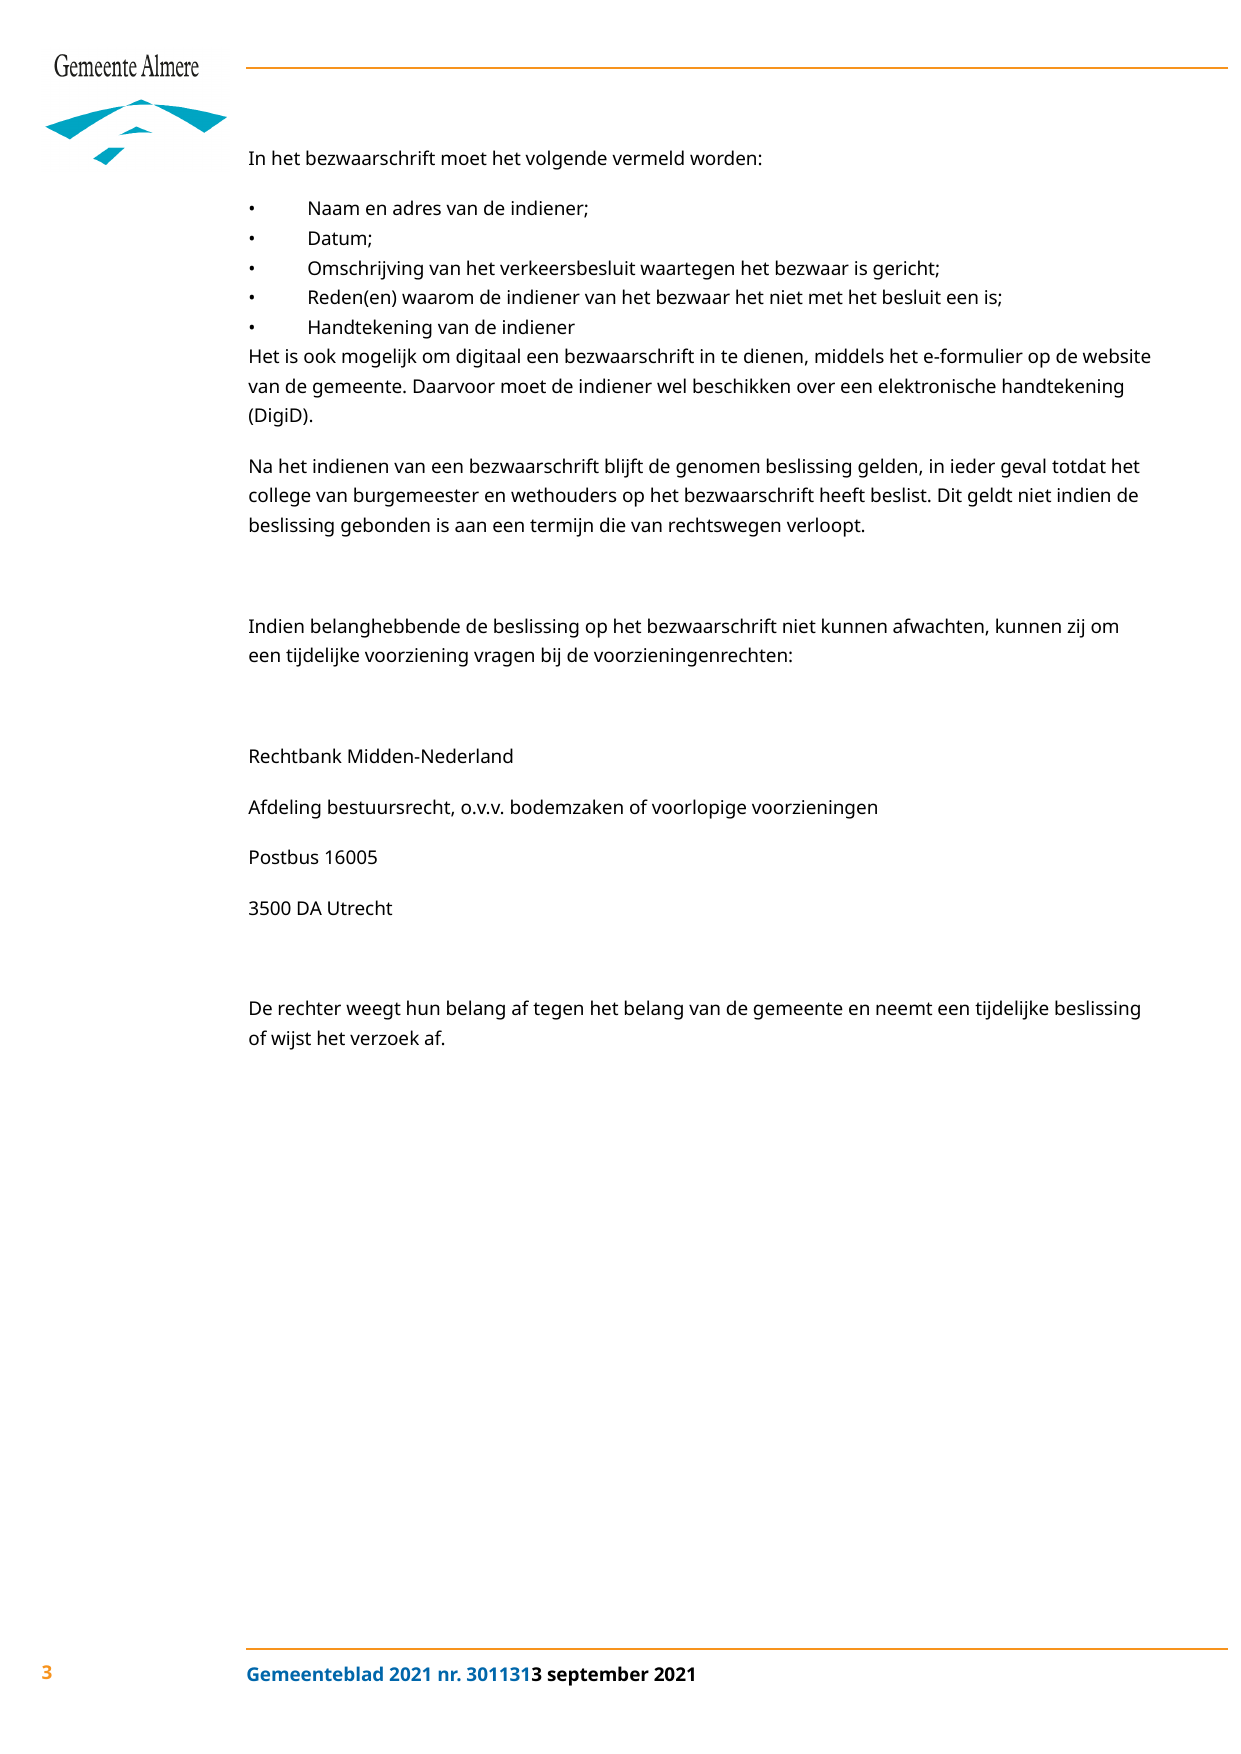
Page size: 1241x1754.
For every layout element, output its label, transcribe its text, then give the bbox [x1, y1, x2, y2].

text Afdeling bestuursrecht, o.v.v. bodemzaken of voorlopige voorzieningen [248, 794, 1152, 820]
list Naam en adres van de indiener; [248, 196, 1152, 221]
text 3500 DA Utrecht [248, 895, 1152, 921]
text Rechtbank Midden-Nederland [248, 743, 1152, 769]
list Handtekening van de indiener [248, 314, 1152, 340]
text Na het indienen van een bezwaarschrift blijft de genomen beslissing gelden, in ieder geval totdat het college van burgemeester en wethouders op het bezwaarschrift heeft beslist. Dit geldt niet indien de beslissing gebonden is aan een termijn die van rechtswegen verloopt. [248, 453, 1152, 538]
list Omschrijving van het verkeersbesluit waartegen het bezwaar is gericht; [248, 255, 1152, 281]
list Reden(en) waarom de indiener van het bezwaar het niet met het besluit een is; [248, 284, 1152, 310]
list Datum; [248, 225, 1152, 251]
text Het is ook mogelijk om digitaal een bezwaarschrift in te dienen, middels het e-formulier op de website van de gemeente. Daarvoor moet de indiener wel beschikken over een elektronische handtekening (DigiD). [248, 343, 1152, 428]
text Indien belanghebbende de beslissing op het bezwaarschrift niet kunnen afwachten, kunnen zij om een tijdelijke voorziening vragen bij de voorzieningenrechten: [248, 613, 1152, 668]
picture [41, 47, 231, 172]
text De rechter weegt hun belang af tegen het belang van de gemeente en neemt een tijdelijke beslissing of wijst het verzoek af. [248, 996, 1152, 1051]
text In het bezwaarschrift moet het volgende vermeld worden: [248, 145, 1152, 171]
text Postbus 16005 [248, 844, 1152, 870]
